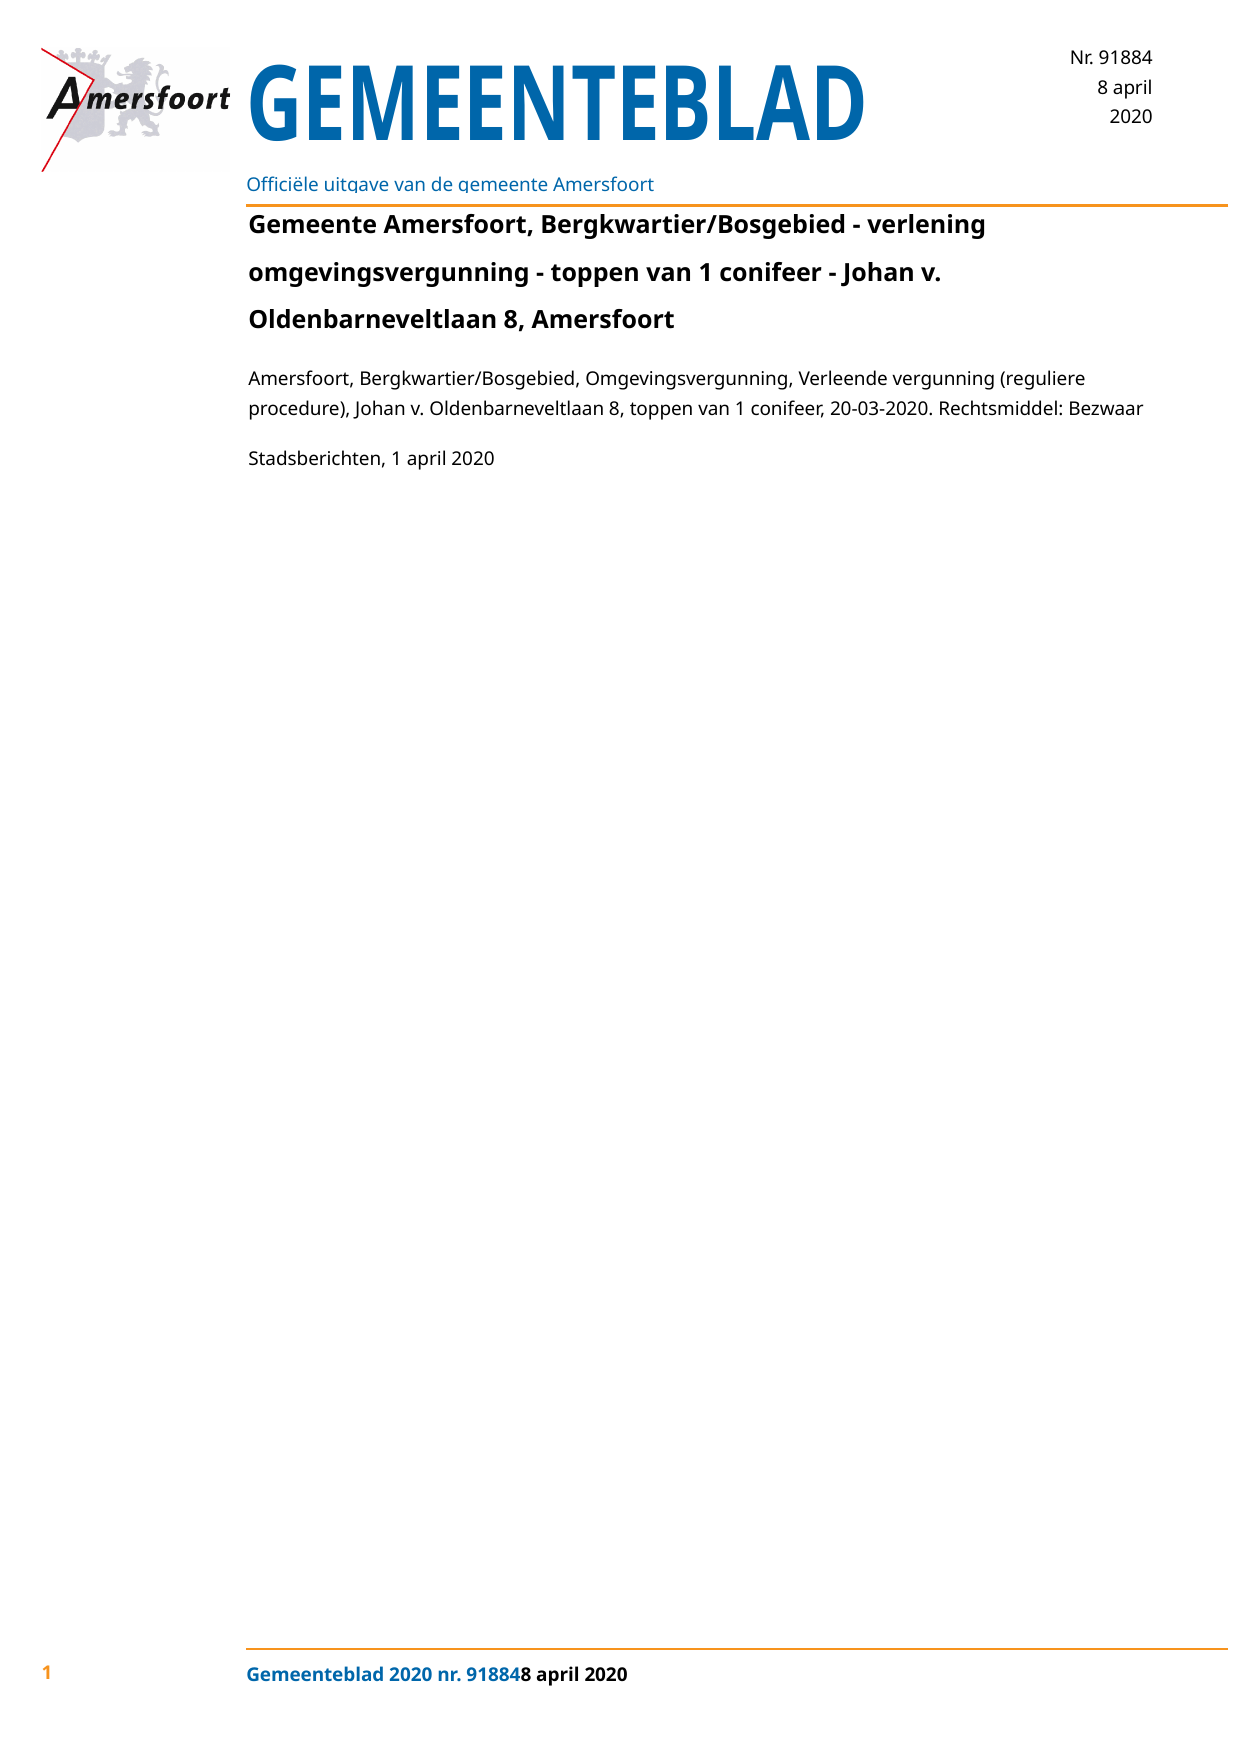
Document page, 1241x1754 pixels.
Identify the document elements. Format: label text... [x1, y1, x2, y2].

text Stadsberichten, 1 april 2020 [248, 446, 1152, 471]
text Amersfoort, Bergkwartier/Bosgebied, Omgevingsvergunning, Verleende vergunning (reguliere procedure), Johan v. Oldenbarneveltlaan 8, toppen van 1 conifeer, 20-03-2020. Rechtsmiddel: Bezwaar [248, 366, 1152, 421]
picture [41, 47, 231, 172]
text Gemeente Amersfoort, Bergkwartier/Bosgebied - verlening omgevingsvergunning - toppen van 1 conifeer - Johan v. Oldenbarneveltlaan 8, Amersfoort [248, 207, 1152, 336]
